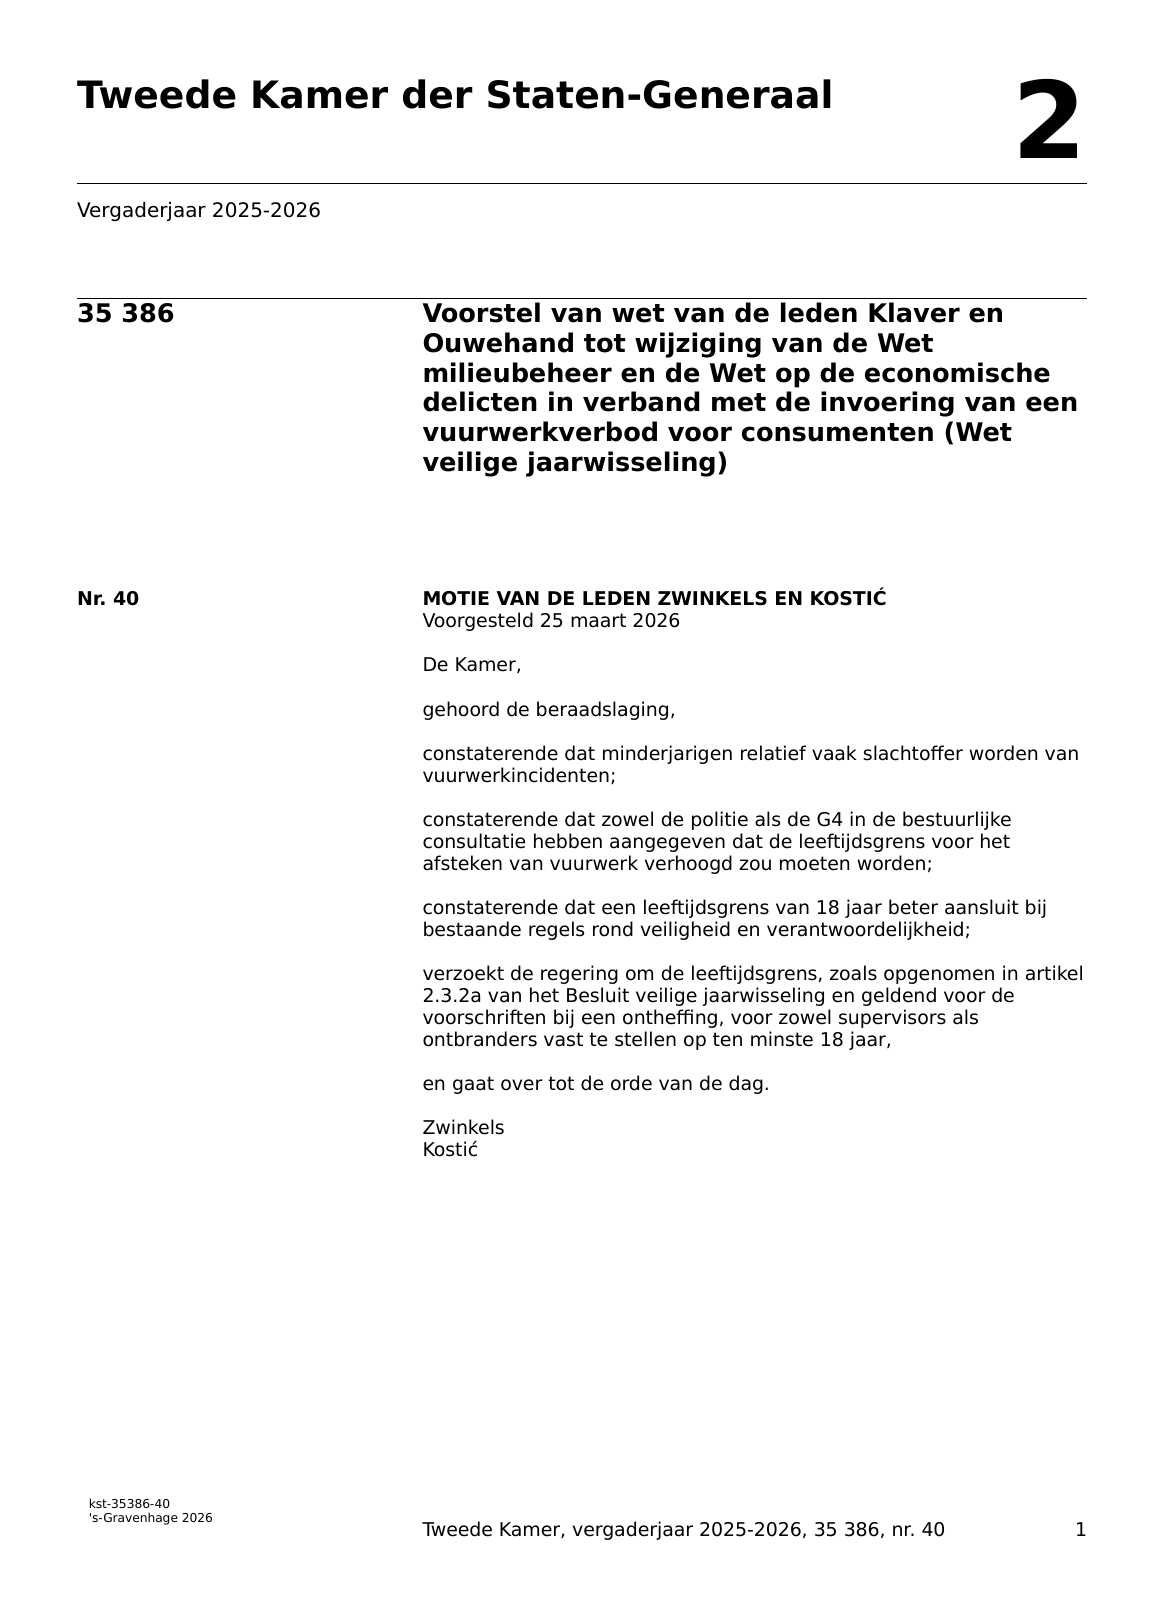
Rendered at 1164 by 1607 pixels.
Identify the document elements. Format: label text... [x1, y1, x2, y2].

text 's-Gravenhage 2026 [88, 1511, 323, 1525]
text Kostić [422, 1139, 1087, 1161]
text De Kamer, [422, 654, 1087, 676]
table_cell Vergaderjaar 2025-2026 [77, 184, 1087, 298]
text kst-35386-40 [88, 1497, 323, 1511]
subtitle Nr. 40 MOTIE VAN DE LEDEN ZWINKELS EN KOSTIĆ [77, 588, 1087, 610]
text constaterende dat een leeftijdsgrens van 18 jaar beter aansluit bij bestaande regels rond veiligheid en verantwoordelijkheid; [422, 897, 1087, 941]
text Voorgesteld 25 maart 2026 [422, 610, 1087, 632]
text en gaat over tot de orde van de dag. [422, 1073, 1087, 1095]
text constaterende dat minderjarigen relatief vaak slachtoffer worden van vuurwerkincidenten; [422, 743, 1087, 787]
text Zwinkels [422, 1117, 1087, 1139]
text gehoord de beraadslaging, [422, 698, 1087, 720]
table_header Tweede Kamer der Staten-Generaal [77, 59, 886, 183]
text constaterende dat zowel de politie als de G4 in de bestuurlijke consultatie hebben aangegeven dat de leeftijdsgrens voor het afsteken van vuurwerk verhoogd zou moeten worden; [422, 809, 1087, 875]
subtitle 35 386 Voorstel van wet van de leden Klaver en Ouwehand tot wijziging van de Wet milieubeheer en de Wet op de economische delicten in verband met de invoering van een vuurwerkverbod voor consumenten (Wet veilige jaarwisseling) [77, 299, 1087, 477]
table_header 2 [886, 59, 1087, 183]
text verzoekt de regering om de leeftijdsgrens, zoals opgenomen in artikel 2.3.2a van het Besluit veilige jaarwisseling en geldend voor de voorschriften bij een ontheffing, voor zowel supervisors als ontbranders vast te stellen op ten minste 18 jaar, [422, 963, 1087, 1051]
